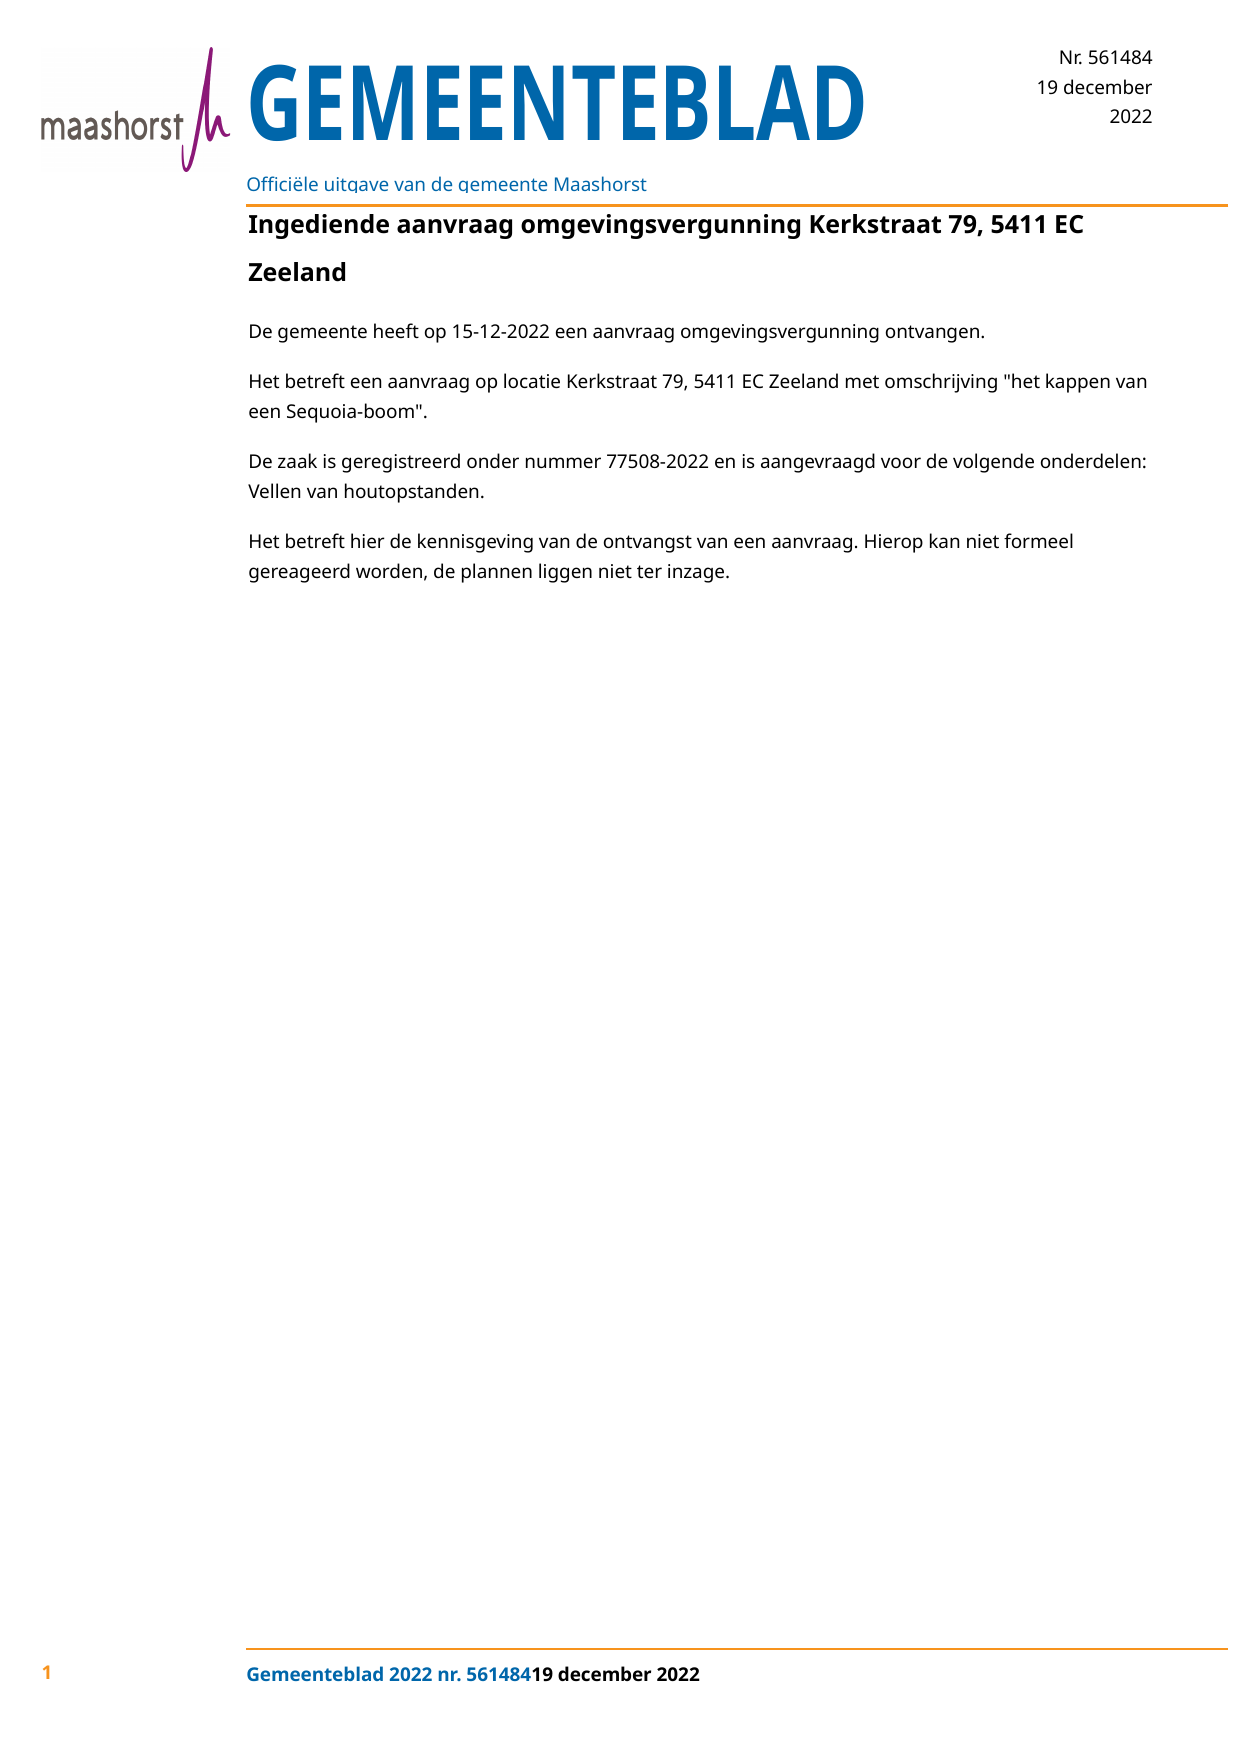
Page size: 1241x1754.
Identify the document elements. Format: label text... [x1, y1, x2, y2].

picture [41, 47, 231, 172]
text Het betreft een aanvraag op locatie Kerkstraat 79, 5411 EC Zeeland met omschrijving "het kappen van een Sequoia-boom". [248, 368, 1152, 424]
text De zaak is geregistreerd onder nummer 77508-2022 en is aangevraagd voor de volgende onderdelen: Vellen van houtopstanden. [248, 448, 1152, 504]
text Het betreft hier de kennisgeving van de ontvangst van een aanvraag. Hierop kan niet formeel gereageerd worden, de plannen liggen niet ter inzage. [248, 528, 1152, 584]
text De gemeente heeft op 15-12-2022 een aanvraag omgevingsvergunning ontvangen. [248, 318, 1152, 344]
text Ingediende aanvraag omgevingsvergunning Kerkstraat 79, 5411 EC Zeeland [248, 207, 1152, 288]
